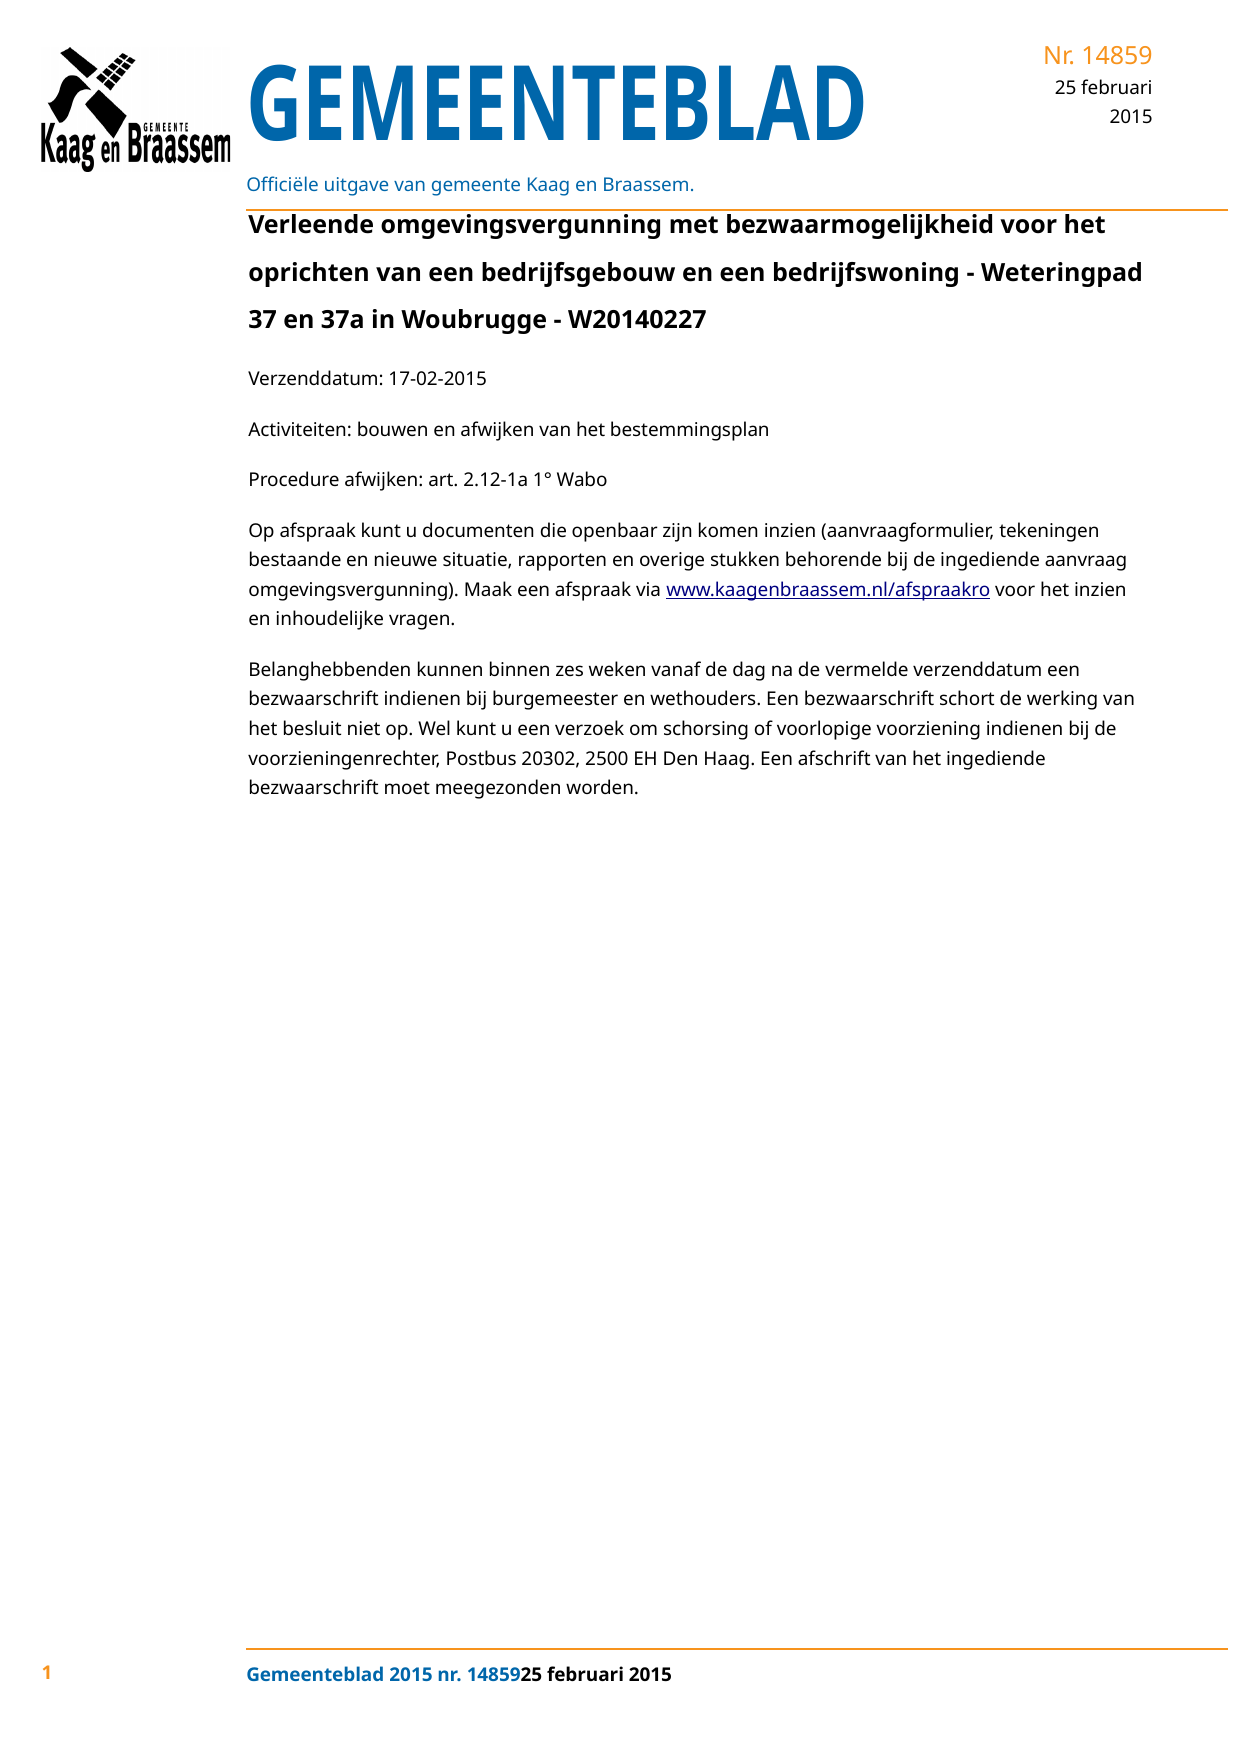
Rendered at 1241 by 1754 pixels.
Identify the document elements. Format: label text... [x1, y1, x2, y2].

picture [41, 47, 231, 172]
text Activiteiten: bouwen en afwijken van het bestemmingsplan [248, 416, 1152, 442]
text Verzenddatum: 17-02-2015 [248, 366, 1152, 391]
text Verleende omgevingsvergunning met bezwaarmogelijkheid voor het oprichten van een bedrijfsgebouw en een bedrijfswoning - Weteringpad 37 en 37a in Woubrugge - W20140227 [248, 211, 1152, 336]
text Belanghebbenden kunnen binnen zes weken vanaf de dag na de vermelde verzenddatum een bezwaarschrift indienen bij burgemeester en wethouders. Een bezwaarschrift schort de werking van het besluit niet op. Wel kunt u een verzoek om schorsing of voorlopige voorziening indienen bij de voorzieningenrechter, Postbus 20302, 2500 EH Den Haag. Een afschrift van het ingediende bezwaarschrift moet meegezonden worden. [248, 656, 1152, 800]
text Op afspraak kunt u documenten die openbaar zijn komen inzien (aanvraagformulier, tekeningen bestaande en nieuwe situatie, rapporten en overige stukken behorende bij de ingediende aanvraag omgevingsvergunning). Maak een afspraak via www.kaagenbraassem.nl/afspraakro voor het inzien en inhoudelijke vragen. [248, 517, 1152, 631]
text Procedure afwijken: art. 2.12-1a 1° Wabo [248, 466, 1152, 492]
